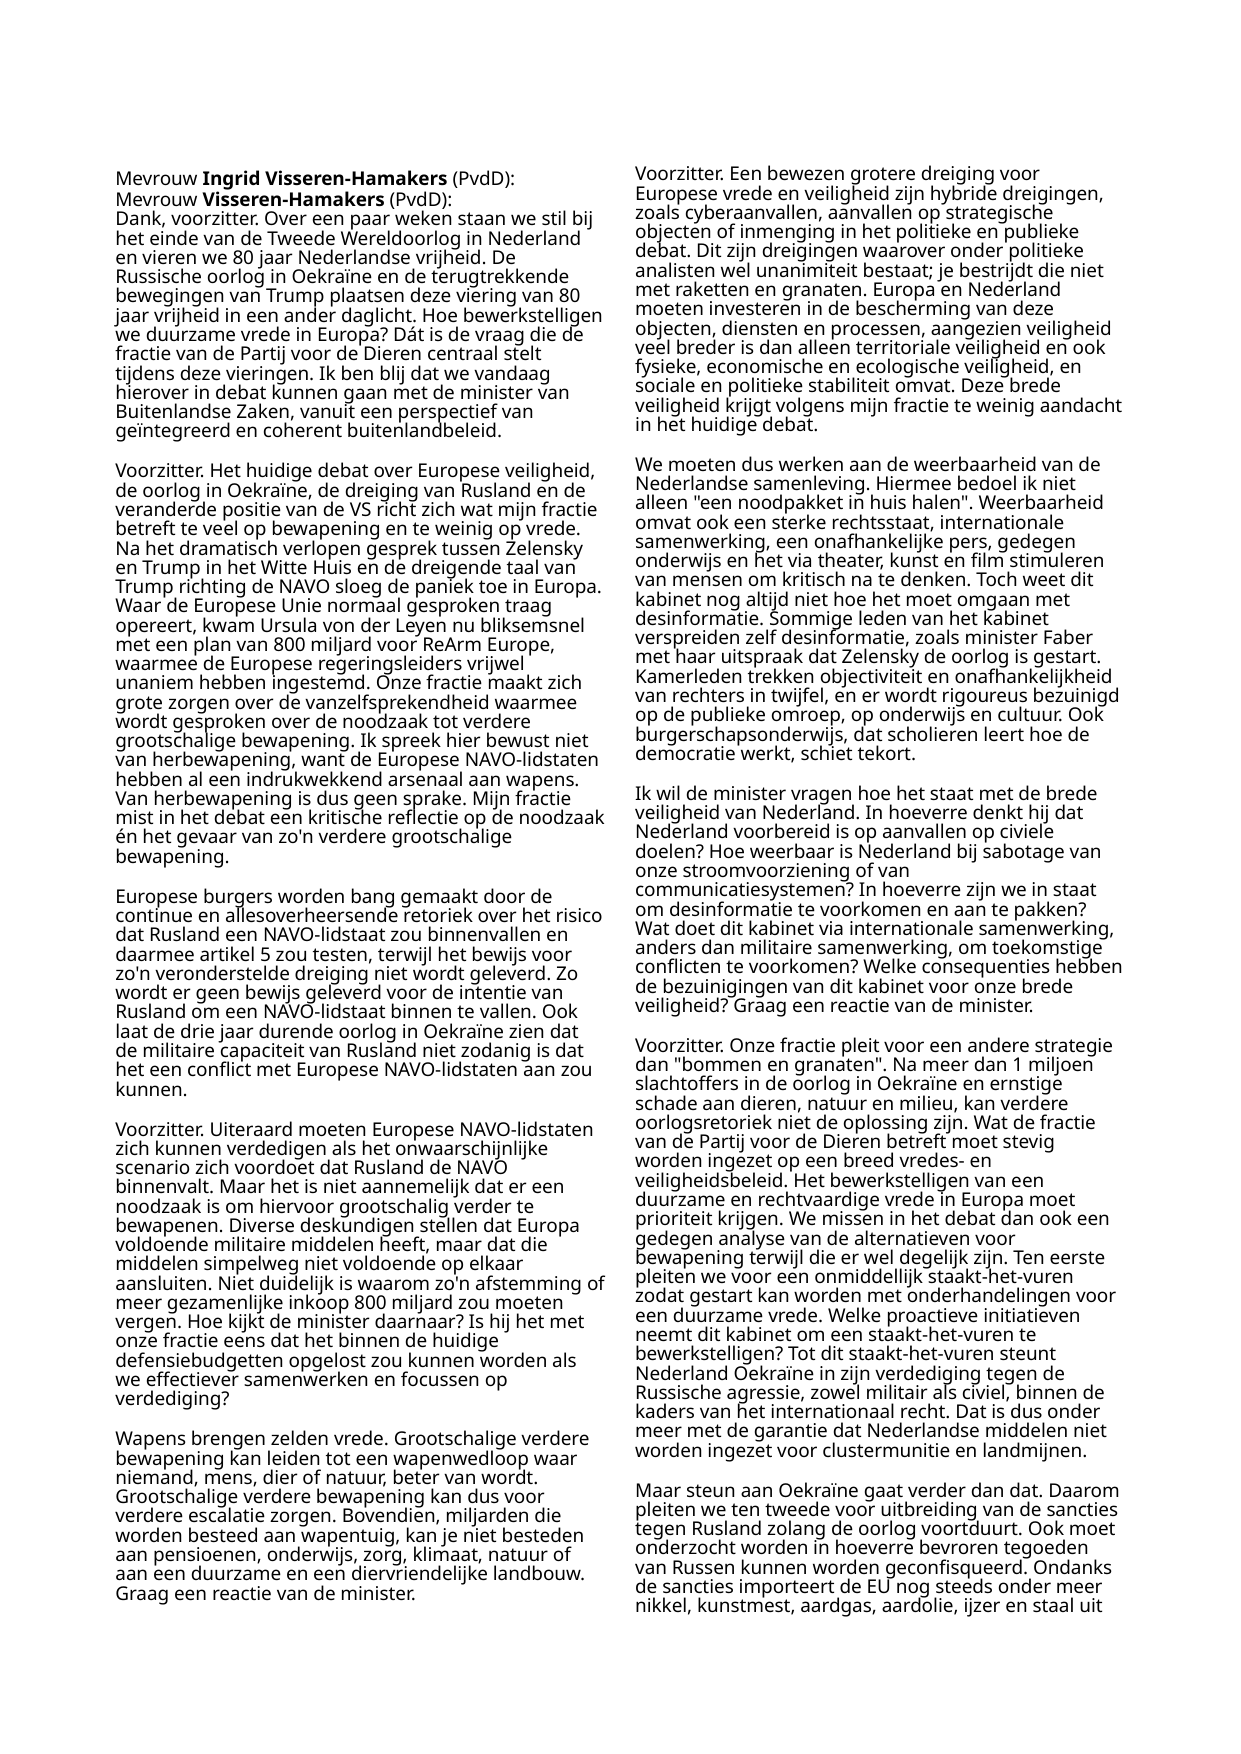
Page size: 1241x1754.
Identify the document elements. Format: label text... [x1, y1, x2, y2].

text Voorzitter. Onze fractie pleit voor een andere strategie dan "bommen en granaten". Na meer dan 1 miljoen slachtoffers in de oorlog in Oekraïne en ernstige schade aan dieren, natuur en milieu, kan verdere oorlogsretoriek niet de oplossing zijn. Wat de fractie van de Partij voor de Dieren betreft moet stevig worden ingezet op een breed vredes- en veiligheidsbeleid. Het bewerkstelligen van een duurzame en rechtvaardige vrede in Europa moet prioriteit krijgen. We missen in het debat dan ook een gedegen analyse van de alternatieven voor bewapening terwijl die er wel degelijk zijn. Ten eerste pleiten we voor een onmiddellijk staakt-het-vuren zodat gestart kan worden met onderhandelingen voor een duurzame vrede. Welke proactieve initiatieven neemt dit kabinet om een staakt-het-vuren te bewerkstelligen? Tot dit staakt-het-vuren steunt Nederland Oekraïne in zijn verdediging tegen de Russische agressie, zowel militair als civiel, binnen de kaders van het internationaal recht. Dat is dus onder meer met de garantie dat Nederlandse middelen niet worden ingezet voor clustermunitie en landmijnen. [635, 1037, 1125, 1461]
text Mevrouw Visseren-Hamakers (PvdD): [115, 191, 605, 210]
text Dank, voorzitter. Over een paar weken staan we stil bij het einde van de Tweede Wereldoorlog in Nederland en vieren we 80 jaar Nederlandse vrijheid. De Russische oorlog in Oekraïne en de terugtrekkende bewegingen van Trump plaatsen deze viering van 80 jaar vrijheid in een ander daglicht. Hoe bewerkstelligen we duurzame vrede in Europa? Dát is de vraag die de fractie van de Partij voor de Dieren centraal stelt tijdens deze vieringen. Ik ben blij dat we vandaag hierover in debat kunnen gaan met de minister van Buitenlandse Zaken, vanuit een perspectief van geïntegreerd en coherent buitenlandbeleid. [115, 210, 605, 442]
text We moeten dus werken aan de weerbaarheid van de Nederlandse samenleving. Hiermee bedoel ik niet alleen "een noodpakket in huis halen". Weerbaarheid omvat ook een sterke rechtsstaat, internationale samenwerking, een onafhankelijke pers, gedegen onderwijs en het via theater, kunst en film stimuleren van mensen om kritisch na te denken. Toch weet dit kabinet nog altijd niet hoe het moet omgaan met desinformatie. Sommige leden van het kabinet verspreiden zelf desinformatie, zoals minister Faber met haar uitspraak dat Zelensky de oorlog is gestart. Kamerleden trekken objectiviteit en onafhankelijkheid van rechters in twijfel, en er wordt rigoureus bezuinigd op de publieke omroep, op onderwijs en cultuur. Ook burgerschapsonderwijs, dat scholieren leert hoe de democratie werkt, schiet tekort. [635, 456, 1125, 764]
text Europese burgers worden bang gemaakt door de continue en allesoverheersende retoriek over het risico dat Rusland een NAVO-lidstaat zou binnenvallen en daarmee artikel 5 zou testen, terwijl het bewijs voor zo'n veronderstelde dreiging niet wordt geleverd. Zo wordt er geen bewijs geleverd voor de intentie van Rusland om een NAVO-lidstaat binnen te vallen. Ook laat de drie jaar durende oorlog in Oekraïne zien dat de militaire capaciteit van Rusland niet zodanig is dat het een conflict met Europese NAVO-lidstaten aan zou kunnen. [115, 888, 605, 1100]
text Voorzitter. Een bewezen grotere dreiging voor Europese vrede en veiligheid zijn hybride dreigingen, zoals cyberaanvallen, aanvallen op strategische objecten of inmenging in het politieke en publieke debat. Dit zijn dreigingen waarover onder politieke analisten wel unanimiteit bestaat; je bestrijdt die niet met raketten en granaten. Europa en Nederland moeten investeren in de bescherming van deze objecten, diensten en processen, aangezien veiligheid veel breder is dan alleen territoriale veiligheid en ook fysieke, economische en ecologische veiligheid, en sociale en politieke stabiliteit omvat. Deze brede veiligheid krijgt volgens mijn fractie te weinig aandacht in het huidige debat. [635, 165, 1125, 435]
text Voorzitter. Het huidige debat over Europese veiligheid, de oorlog in Oekraïne, de dreiging van Rusland en de veranderde positie van de VS richt zich wat mijn fractie betreft te veel op bewapening en te weinig op vrede. Na het dramatisch verlopen gesprek tussen Zelensky en Trump in het Witte Huis en de dreigende taal van Trump richting de NAVO sloeg de paniek toe in Europa. Waar de Europese Unie normaal gesproken traag opereert, kwam Ursula von der Leyen nu bliksemsnel met een plan van 800 miljard voor ReArm Europe, waarmee de Europese regeringsleiders vrijwel unaniem hebben ingestemd. Onze fractie maakt zich grote zorgen over de vanzelfsprekendheid waarmee wordt gesproken over de noodzaak tot verdere grootschalige bewapening. Ik spreek hier bewust niet van herbewapening, want de Europese NAVO-lidstaten hebben al een indrukwekkend arsenaal aan wapens. Van herbewapening is dus geen sprake. Mijn fractie mist in het debat een kritische reflectie op de noodzaak én het gevaar van zo'n verdere grootschalige bewapening. [115, 462, 605, 867]
text Mevrouw Ingrid Visseren-Hamakers (PvdD): [115, 165, 605, 191]
text Maar steun aan Oekraïne gaat verder dan dat. Daarom pleiten we ten tweede voor uitbreiding van de sancties tegen Rusland zolang de oorlog voortduurt. Ook moet onderzocht worden in hoeverre bevroren tegoeden van Russen kunnen worden geconfisqueerd. Ondanks de sancties importeert de EU nog steeds onder meer nikkel, kunstmest, aardgas, aardolie, ijzer en staal uit [635, 1482, 1125, 1616]
text Voorzitter. Uiteraard moeten Europese NAVO-lidstaten zich kunnen verdedigen als het onwaarschijnlijke scenario zich voordoet dat Rusland de NAVO binnenvalt. Maar het is niet aannemelijk dat er een noodzaak is om hiervoor grootschalig verder te bewapenen. Diverse deskundigen stellen dat Europa voldoende militaire middelen heeft, maar dat die middelen simpelweg niet voldoende op elkaar aansluiten. Niet duidelijk is waarom zo'n afstemming of meer gezamenlijke inkoop 800 miljard zou moeten vergen. Hoe kijkt de minister daarnaar? Is hij het met onze fractie eens dat het binnen de huidige defensiebudgetten opgelost zou kunnen worden als we effectiever samenwerken en focussen op verdediging? [115, 1121, 605, 1409]
text Wapens brengen zelden vrede. Grootschalige verdere bewapening kan leiden tot een wapenwedloop waar niemand, mens, dier of natuur, beter van wordt. Grootschalige verdere bewapening kan dus voor verdere escalatie zorgen. Bovendien, miljarden die worden besteed aan wapentuig, kan je niet besteden aan pensioenen, onderwijs, zorg, klimaat, natuur of aan een duurzame en een diervriendelijke landbouw. Graag een reactie van de minister. [115, 1430, 605, 1604]
text Ik wil de minister vragen hoe het staat met de brede veiligheid van Nederland. In hoeverre denkt hij dat Nederland voorbereid is op aanvallen op civiele doelen? Hoe weerbaar is Nederland bij sabotage van onze stroomvoorziening of van communicatiesystemen? In hoeverre zijn we in staat om desinformatie te voorkomen en aan te pakken? Wat doet dit kabinet via internationale samenwerking, anders dan militaire samenwerking, om toekomstige conflicten te voorkomen? Welke consequenties hebben de bezuinigingen van dit kabinet voor onze brede veiligheid? Graag een reactie van de minister. [635, 785, 1125, 1016]
